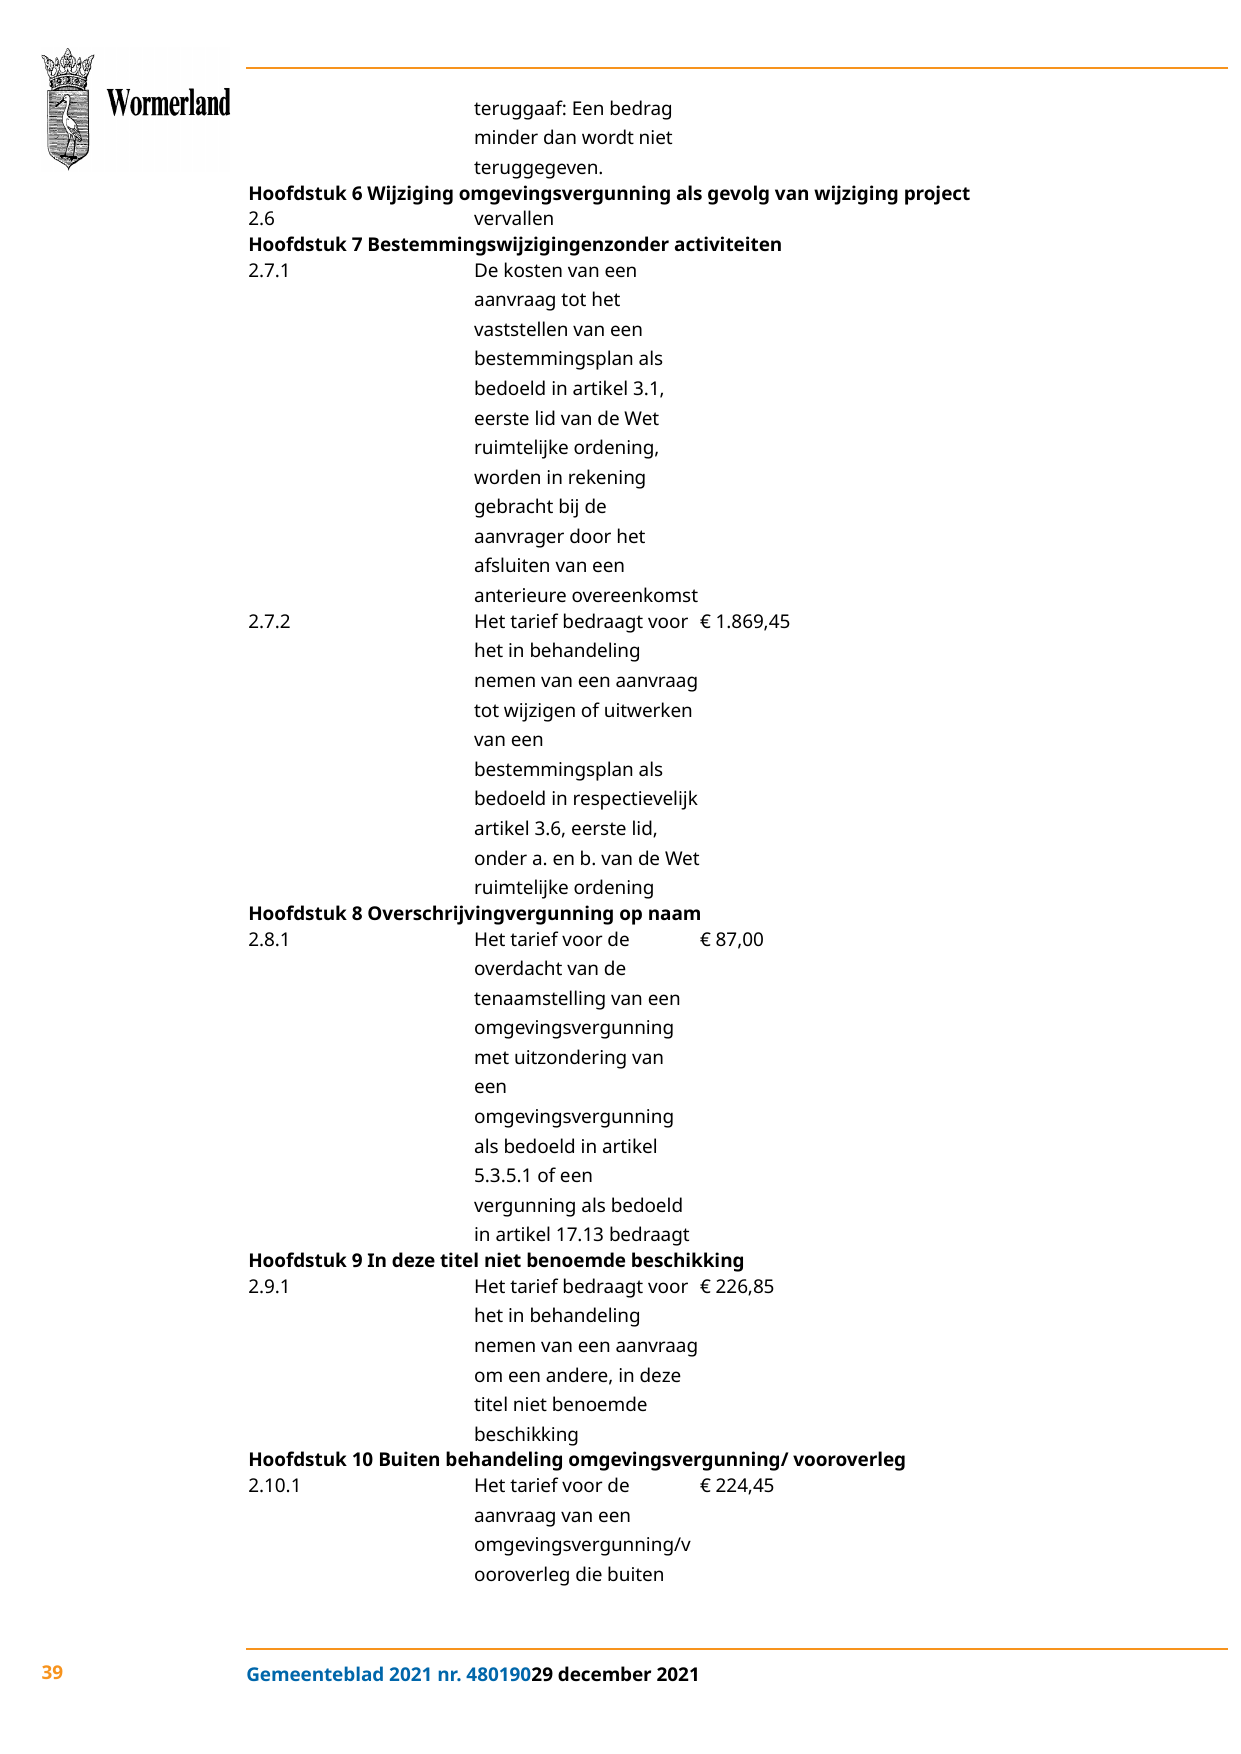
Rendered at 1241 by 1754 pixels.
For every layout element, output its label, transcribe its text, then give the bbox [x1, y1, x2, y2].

table_cell Hoofdstuk 7 Bestemmingswijzigingenzonder activiteiten [248, 231, 1152, 257]
table_cell teruggaaf: Een bedrag minder dan wordt niet teruggegeven. [474, 95, 700, 180]
table_cell Hoofdstuk 9 In deze titel niet benoemde beschikking [248, 1247, 1152, 1273]
table_cell [700, 95, 926, 180]
table_cell [926, 926, 1152, 1247]
table_cell € 226,85 [700, 1273, 926, 1447]
table_cell € 1.869,45 [700, 608, 926, 900]
table_cell 2.7.1 [248, 257, 474, 608]
table_cell 2.9.1 [248, 1273, 474, 1447]
table_cell [926, 205, 1152, 231]
table_cell [700, 205, 926, 231]
table_cell € 87,00 [700, 926, 926, 1247]
table_cell 2.7.2 [248, 608, 474, 900]
picture [41, 47, 231, 172]
table_cell [926, 608, 1152, 900]
table_cell vervallen [474, 205, 700, 231]
table_cell [926, 257, 1152, 608]
table_cell Het tarief voor de aanvraag van een omgevingsvergunning/vooroverleg die buiten [474, 1473, 700, 1587]
table_cell Het tarief bedraagt voor het in behandeling nemen van een aanvraag tot wijzigen of uitwerken van een bestemmingsplan als bedoeld in respectievelijk artikel 3.6, eerste lid, onder a. en b. van de Wet ruimtelijke ordening [474, 608, 700, 900]
table_cell [926, 1473, 1152, 1587]
table_cell [926, 1273, 1152, 1447]
table_cell 2.6 [248, 205, 474, 231]
table_cell [248, 95, 474, 180]
table_cell Hoofdstuk 10 Buiten behandeling omgevingsvergunning/ vooroverleg [248, 1447, 1152, 1472]
table_cell 2.8.1 [248, 926, 474, 1247]
table_cell Hoofdstuk 8 Overschrijvingvergunning op naam [248, 900, 1152, 926]
table_cell Het tarief voor de overdacht van de tenaamstelling van een omgevingsvergunning met uitzondering van een omgevingsvergunning als bedoeld in artikel 5.3.5.1 of een vergunning als bedoeld in artikel 17.13 bedraagt [474, 926, 700, 1247]
table_cell Het tarief bedraagt voor het in behandeling nemen van een aanvraag om een andere, in deze titel niet benoemde beschikking [474, 1273, 700, 1447]
table_cell [700, 257, 926, 608]
table_cell De kosten van een aanvraag tot het vaststellen van een bestemmingsplan als bedoeld in artikel 3.1, eerste lid van de Wet ruimtelijke ordening, worden in rekening gebracht bij de aanvrager door het afsluiten van een anterieure overeenkomst [474, 257, 700, 608]
table_cell € 224,45 [700, 1473, 926, 1587]
table_cell 2.10.1 [248, 1473, 474, 1587]
table_cell Hoofdstuk 6 Wijziging omgevingsvergunning als gevolg van wijziging project [248, 180, 1152, 205]
table_cell [926, 95, 1152, 180]
